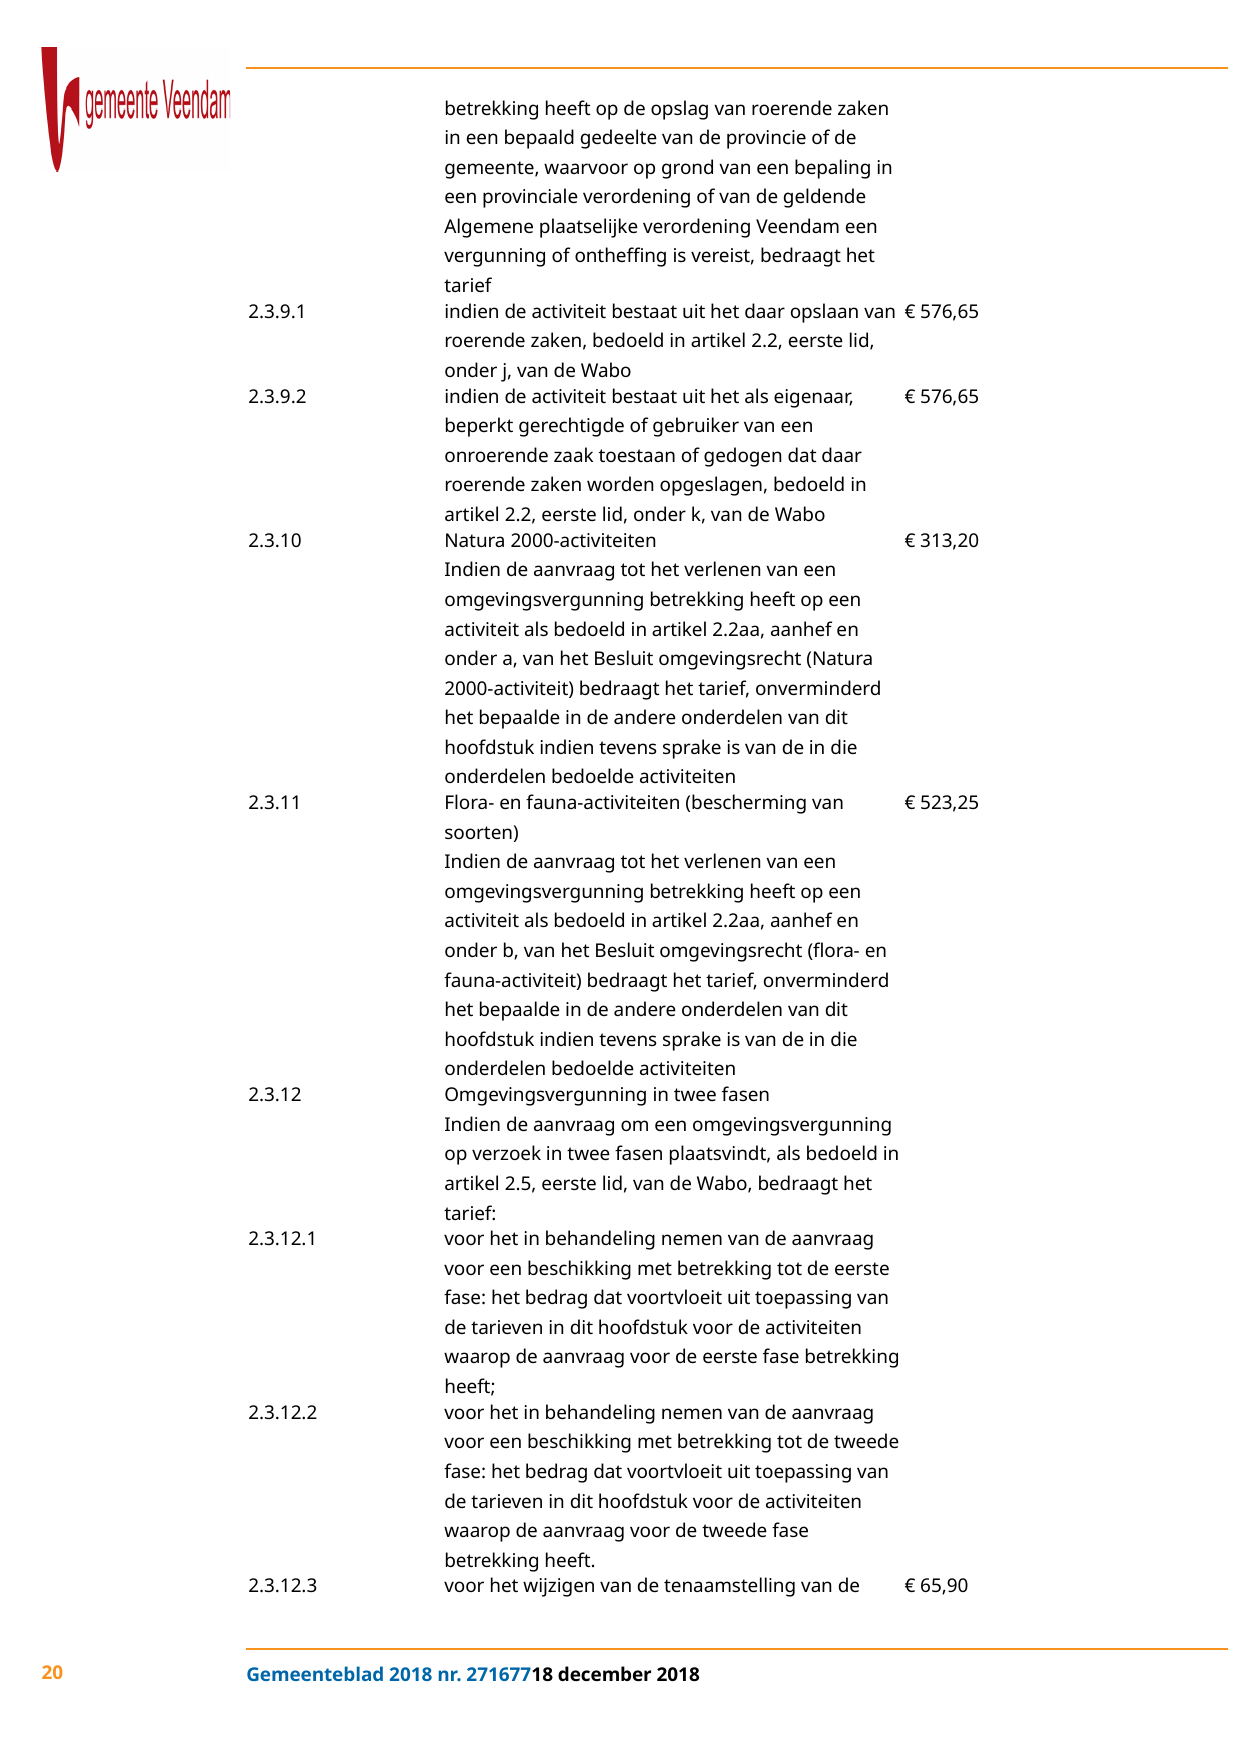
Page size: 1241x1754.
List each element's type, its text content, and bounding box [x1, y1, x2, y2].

table_cell Flora- en fauna-activiteiten (bescherming van soorten) Indien de aanvraag tot het verlenen van een omgevingsvergunning betrekking heeft op een activiteit als bedoeld in artikel 2.2aa, aanhef en onder b, van het Besluit omgevingsrecht (flora- en fauna-activiteit) bedraagt het tarief, onverminderd het bepaalde in de andere onderdelen van dit hoofdstuk indien tevens sprake is van de in die onderdelen bedoelde activiteiten [444, 789, 904, 1081]
table_cell € 576,65 [904, 298, 1152, 383]
table_cell [248, 95, 444, 298]
table_cell Omgevingsvergunning in twee fasen Indien de aanvraag om een omgevingsvergunning op verzoek in twee fasen plaatsvindt, als bedoeld in artikel 2.5, eerste lid, van de Wabo, bedraagt het tarief: [444, 1081, 904, 1225]
table_cell 2.3.9.2 [248, 383, 444, 527]
table_cell [904, 1225, 1152, 1399]
table_cell 2.3.12.1 [248, 1225, 444, 1399]
table_cell voor het in behandeling nemen van de aanvraag voor een beschikking met betrekking tot de eerste fase: het bedrag dat voortvloeit uit toepassing van de tarieven in dit hoofdstuk voor de activiteiten waarop de aanvraag voor de eerste fase betrekking heeft; [444, 1225, 904, 1399]
table_cell € 523,25 [904, 789, 1152, 1081]
table_cell 2.3.10 [248, 527, 444, 789]
table_cell 2.3.12 [248, 1081, 444, 1225]
table_cell [904, 1399, 1152, 1573]
table_cell € 576,65 [904, 383, 1152, 527]
table_cell voor het wijzigen van de tenaamstelling van de [444, 1573, 904, 1598]
table_cell 2.3.11 [248, 789, 444, 1081]
table_cell 2.3.12.2 [248, 1399, 444, 1573]
table_cell 2.3.9.1 [248, 298, 444, 383]
table_cell [904, 1081, 1152, 1225]
table_cell 2.3.12.3 [248, 1573, 444, 1598]
table_cell [904, 95, 1152, 298]
table_cell Natura 2000-activiteiten Indien de aanvraag tot het verlenen van een omgevingsvergunning betrekking heeft op een activiteit als bedoeld in artikel 2.2aa, aanhef en onder a, van het Besluit omgevingsrecht (Natura 2000-activiteit) bedraagt het tarief, onverminderd het bepaalde in de andere onderdelen van dit hoofdstuk indien tevens sprake is van de in die onderdelen bedoelde activiteiten [444, 527, 904, 789]
table_cell € 313,20 [904, 527, 1152, 789]
picture [41, 47, 231, 172]
table_cell voor het in behandeling nemen van de aanvraag voor een beschikking met betrekking tot de tweede fase: het bedrag dat voortvloeit uit toepassing van de tarieven in dit hoofdstuk voor de activiteiten waarop de aanvraag voor de tweede fase betrekking heeft. [444, 1399, 904, 1573]
table_cell indien de activiteit bestaat uit het als eigenaar, beperkt gerechtigde of gebruiker van een onroerende zaak toestaan of gedogen dat daar roerende zaken worden opgeslagen, bedoeld in artikel 2.2, eerste lid, onder k, van de Wabo [444, 383, 904, 527]
table_cell € 65,90 [904, 1573, 1152, 1598]
table_cell indien de activiteit bestaat uit het daar opslaan van roerende zaken, bedoeld in artikel 2.2, eerste lid, onder j, van de Wabo [444, 298, 904, 383]
table_cell betrekking heeft op de opslag van roerende zaken in een bepaald gedeelte van de provincie of de gemeente, waarvoor op grond van een bepaling in een provinciale verordening of van de geldende Algemene plaatselijke verordening Veendam een vergunning of ontheffing is vereist, bedraagt het tarief [444, 95, 904, 298]
